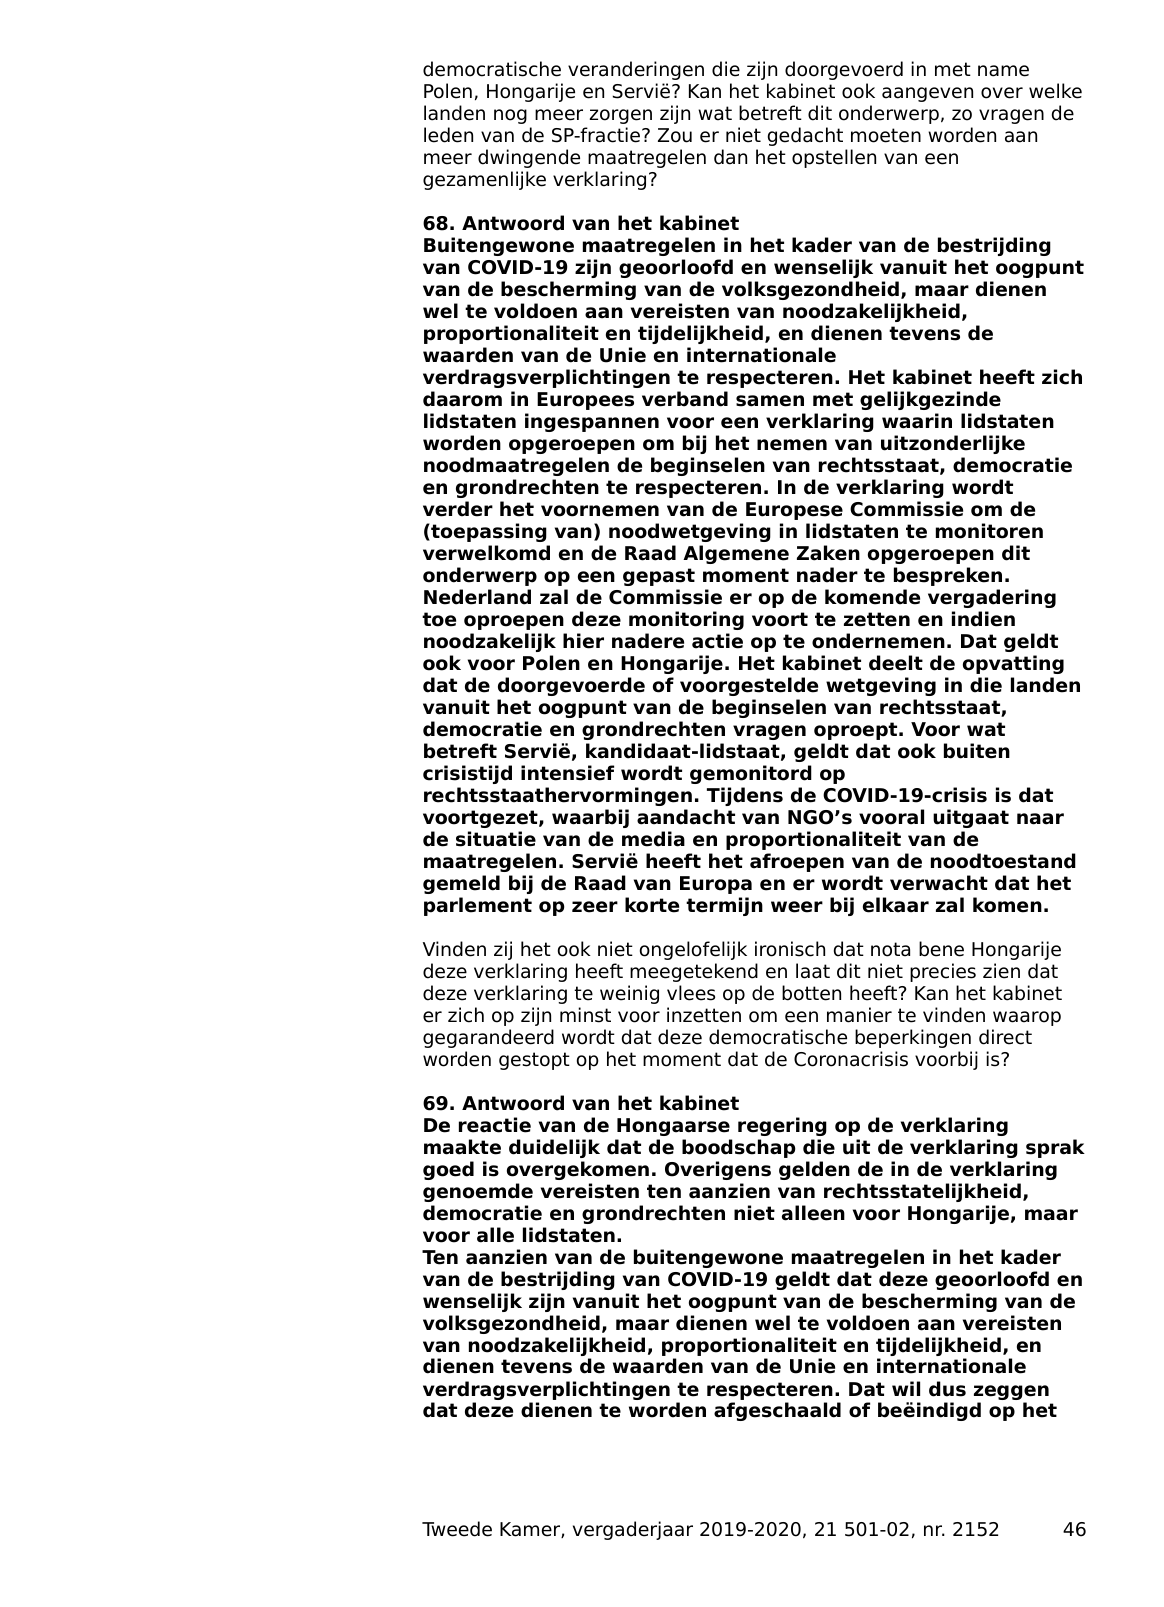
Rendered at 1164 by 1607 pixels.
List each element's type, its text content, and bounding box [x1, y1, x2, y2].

text Buitengewone maatregelen in het kader van de bestrijding van COVID-19 zijn geoorloofd en wenselijk vanuit het oogpunt van de bescherming van de volksgezondheid, maar dienen wel te voldoen aan vereisten van noodzakelijkheid, proportionaliteit en tijdelijkheid, en dienen tevens de waarden van de Unie en internationale verdragsverplichtingen te respecteren. Het kabinet heeft zich daarom in Europees verband samen met gelijkgezinde lidstaten ingespannen voor een verklaring waarin lidstaten worden opgeroepen om bij het nemen van uitzonderlijke noodmaatregelen de beginselen van rechtsstaat, democratie en grondrechten te respecteren. In de verklaring wordt verder het voornemen van de Europese Commissie om de (toepassing van) noodwetgeving in lidstaten te monitoren verwelkomd en de Raad Algemene Zaken opgeroepen dit onderwerp op een gepast moment nader te bespreken. Nederland zal de Commissie er op de komende vergadering toe oproepen deze monitoring voort te zetten en indien noodzakelijk hier nadere actie op te ondernemen. Dat geldt ook voor Polen en Hongarije. Het kabinet deelt de opvatting dat de doorgevoerde of voorgestelde wetgeving in die landen vanuit het oogpunt van de beginselen van rechtsstaat, democratie en grondrechten vragen oproept. Voor wat betreft Servië, kandidaat-lidstaat, geldt dat ook buiten crisistijd intensief wordt gemonitord op rechtsstaathervormingen. Tijdens de COVID-19-crisis is dat voortgezet, waarbij aandacht van NGO’s vooral uitgaat naar de situatie van de media en proportionaliteit van de maatregelen. Servië heeft het afroepen van de noodtoestand gemeld bij de Raad van Europa en er wordt verwacht dat het parlement op zeer korte termijn weer bij elkaar zal komen. [422, 235, 1087, 916]
text 68. Antwoord van het kabinet [422, 213, 1087, 235]
text De reactie van de Hongaarse regering op de verklaring maakte duidelijk dat de boodschap die uit de verklaring sprak goed is overgekomen. Overigens gelden de in de verklaring genoemde vereisten ten aanzien van rechtsstatelijkheid, democratie en grondrechten niet alleen voor Hongarije, maar voor alle lidstaten. [422, 1115, 1087, 1247]
text Vinden zij het ook niet ongelofelijk ironisch dat nota bene Hongarije deze verklaring heeft meegetekend en laat dit niet precies zien dat deze verklaring te weinig vlees op de botten heeft? Kan het kabinet er zich op zijn minst voor inzetten om een manier te vinden waarop gegarandeerd wordt dat deze democratische beperkingen direct worden gestopt op het moment dat de Coronacrisis voorbij is? [422, 939, 1087, 1071]
text Ten aanzien van de buitengewone maatregelen in het kader van de bestrijding van COVID-19 geldt dat deze geoorloofd en wenselijk zijn vanuit het oogpunt van de bescherming van de volksgezondheid, maar dienen wel te voldoen aan vereisten van noodzakelijkheid, proportionaliteit en tijdelijkheid, en dienen tevens de waarden van de Unie en internationale verdragsverplichtingen te respecteren. Dat wil dus zeggen dat deze dienen te worden afgeschaald of beëindigd op het [422, 1247, 1087, 1422]
text democratische veranderingen die zijn doorgevoerd in met name Polen, Hongarije en Servië? Kan het kabinet ook aangeven over welke landen nog meer zorgen zijn wat betreft dit onderwerp, zo vragen de leden van de SP-fractie? Zou er niet gedacht moeten worden aan meer dwingende maatregelen dan het opstellen van een gezamenlijke verklaring? [422, 59, 1087, 191]
text 69. Antwoord van het kabinet [422, 1093, 1087, 1115]
